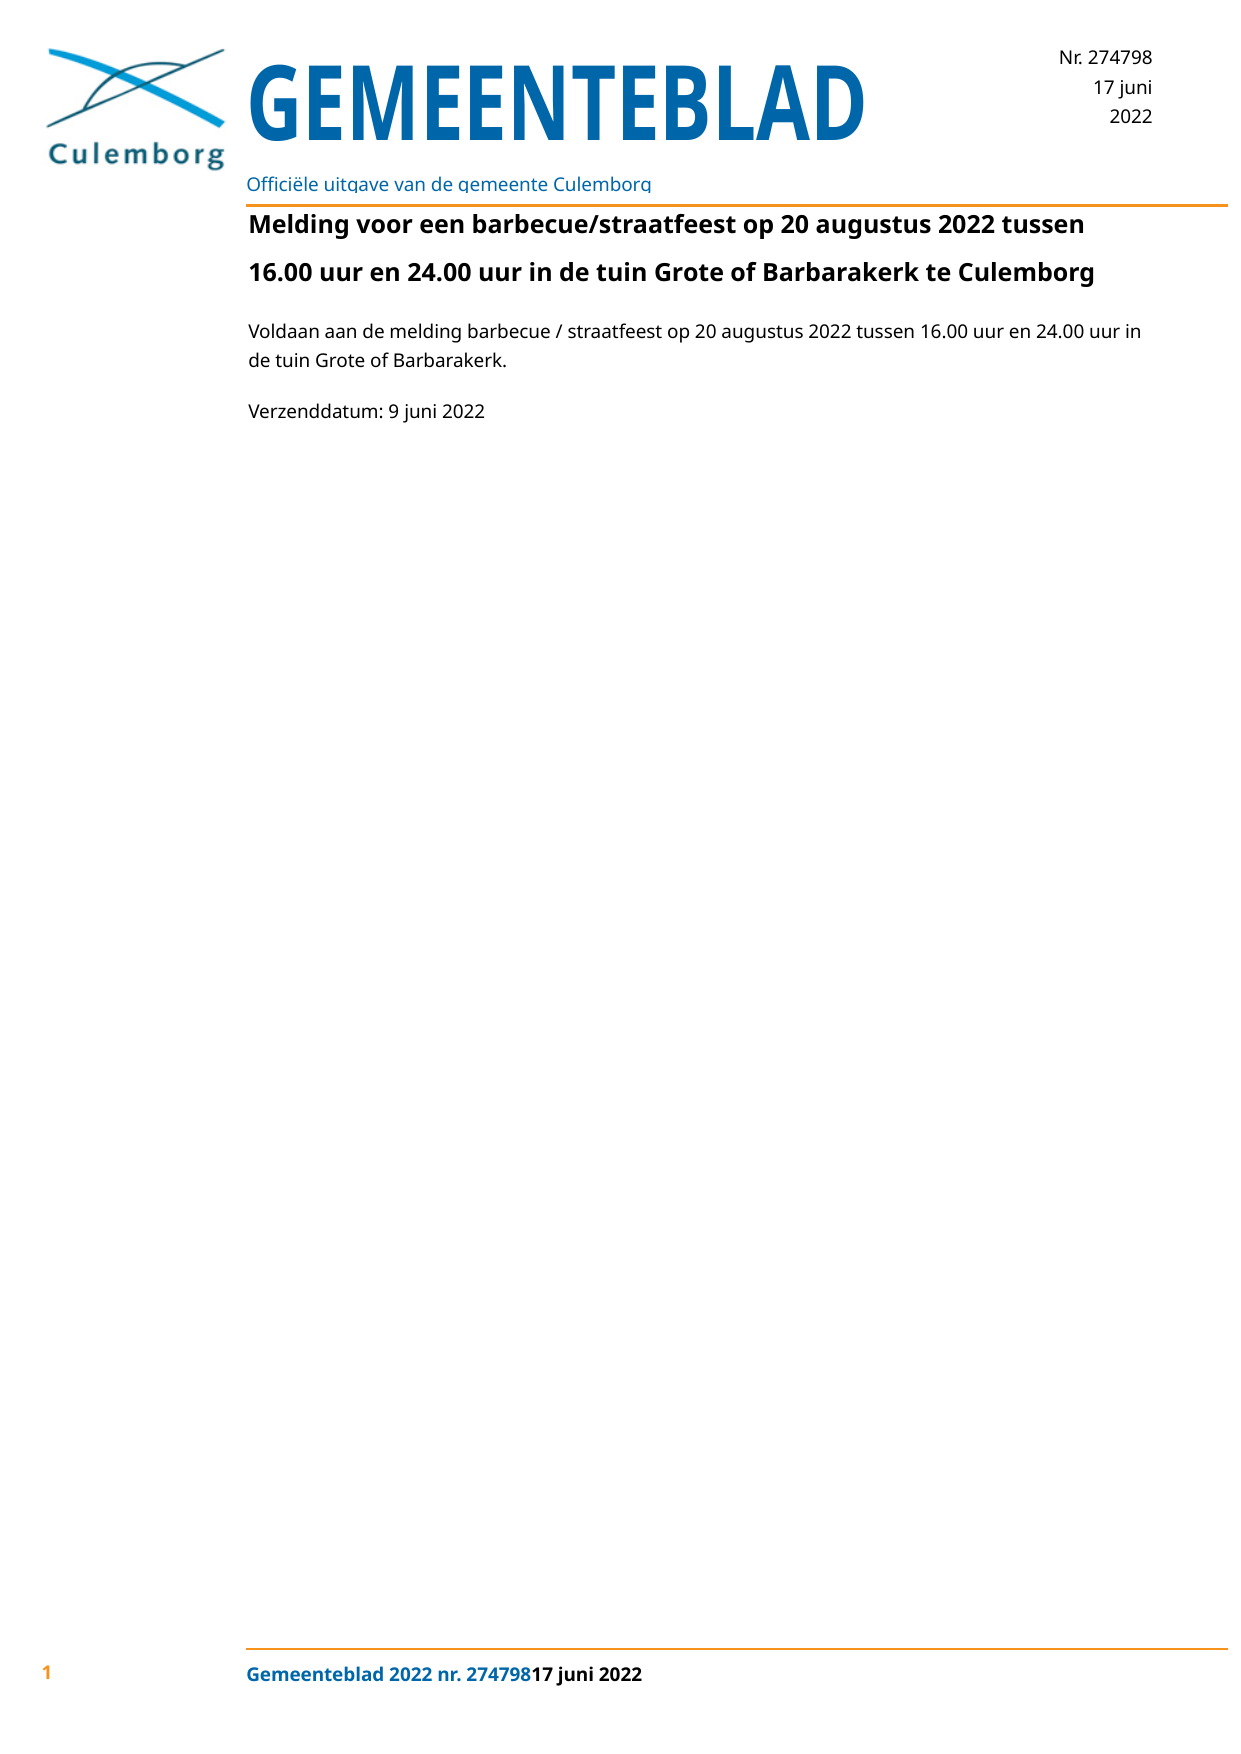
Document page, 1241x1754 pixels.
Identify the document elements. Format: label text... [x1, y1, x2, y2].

text Melding voor een barbecue/straatfeest op 20 augustus 2022 tussen 16.00 uur en 24.00 uur in de tuin Grote of Barbarakerk te Culemborg [248, 207, 1152, 288]
text Voldaan aan de melding barbecue / straatfeest op 20 augustus 2022 tussen 16.00 uur en 24.00 uur in de tuin Grote of Barbarakerk. [248, 318, 1152, 373]
picture [41, 47, 231, 172]
text Verzenddatum: 9 juni 2022 [248, 398, 1152, 424]
